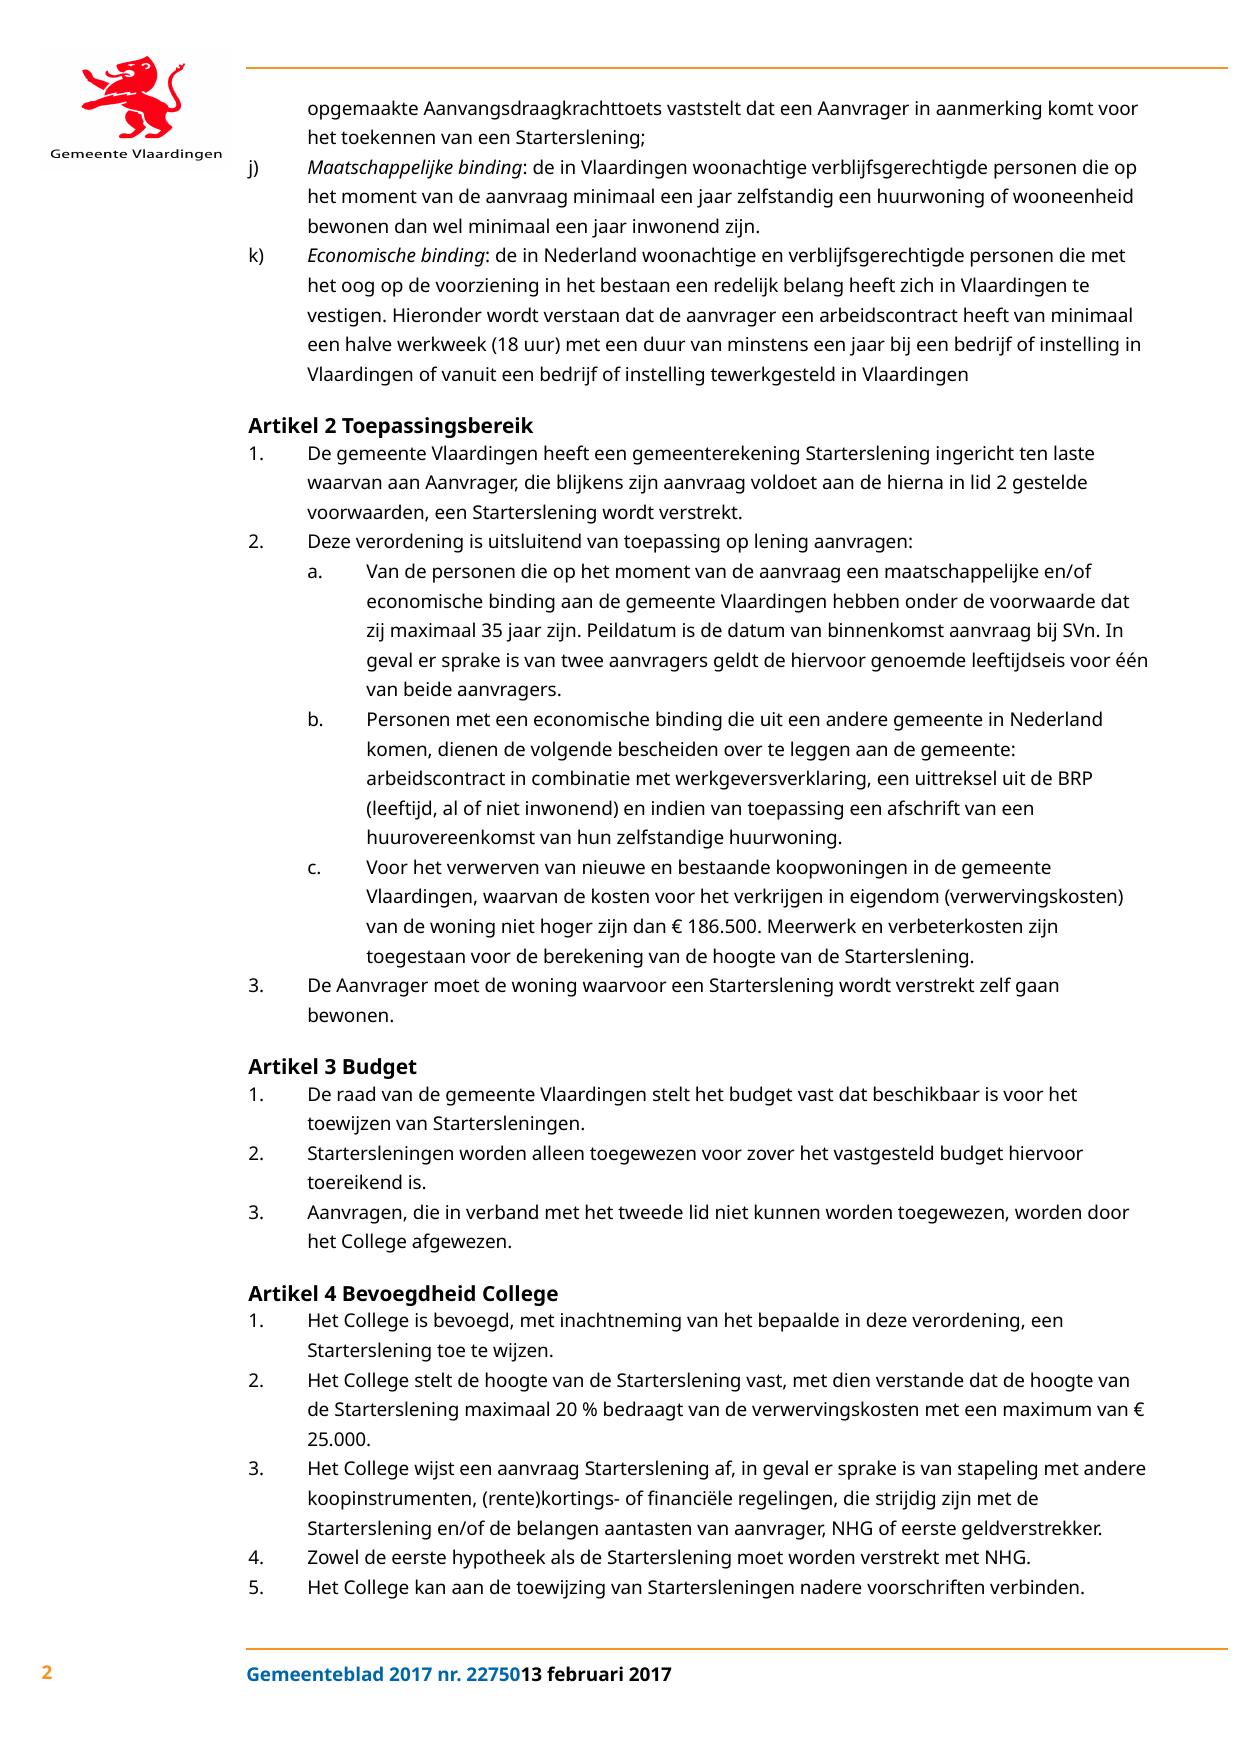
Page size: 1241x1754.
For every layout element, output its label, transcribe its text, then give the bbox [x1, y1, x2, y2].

list Economische binding: de in Nederland woonachtige en verblijfsgerechtigde personen die met het oog op de voorziening in het bestaan een redelijk belang heeft zich in Vlaardingen te vestigen. Hieronder wordt verstaan dat de aanvrager een arbeidscontract heeft van minimaal een halve werkweek (18 uur) met een duur van minstens een jaar bij een bedrijf of instelling in Vlaardingen of vanuit een bedrijf of instelling tewerkgesteld in Vlaardingen [248, 243, 1152, 387]
list opgemaakte Aanvangsdraagkrachttoets vaststelt dat een Aanvrager in aanmerking komt voor het toekennen van een Starterslening; [248, 95, 1152, 150]
text Artikel 4 Bevoegdheid College [248, 1279, 1152, 1308]
list Startersleningen worden alleen toegewezen voor zover het vastgesteld budget hiervoor toereikend is. [248, 1140, 1152, 1195]
text Artikel 2 Toepassingsbereik [248, 411, 1152, 440]
list Het College stelt de hoogte van de Starterslening vast, met dien verstande dat de hoogte van de Starterslening maximaal 20 % bedraagt van de verwervingskosten met een maximum van € 25.000. [248, 1367, 1152, 1452]
list Voor het verwerven van nieuwe en bestaande koopwoningen in de gemeente Vlaardingen, waarvan de kosten voor het verkrijgen in eigendom (verwervingskosten) van de woning niet hoger zijn dan € 186.500. Meerwerk en verbeterkosten zijn toegestaan voor de berekening van de hoogte van de Starterslening. [307, 854, 1152, 968]
list Zowel de eerste hypotheek als de Starterslening moet worden verstrekt met NHG. [248, 1544, 1152, 1570]
list Maatschappelijke binding: de in Vlaardingen woonachtige verblijfsgerechtigde personen die op het moment van de aanvraag minimaal een jaar zelfstandig een huurwoning of wooneenheid bewonen dan wel minimaal een jaar inwonend zijn. [248, 154, 1152, 239]
list Aanvragen, die in verband met het tweede lid niet kunnen worden toegewezen, worden door het College afgewezen. [248, 1199, 1152, 1254]
list Het College is bevoegd, met inachtneming van het bepaalde in deze verordening, een Starterslening toe te wijzen. [248, 1308, 1152, 1363]
list Van de personen die op het moment van de aanvraag een maatschappelijke en/of economische binding aan de gemeente Vlaardingen hebben onder de voorwaarde dat zij maximaal 35 jaar zijn. Peildatum is de datum van binnenkomst aanvraag bij SVn. In geval er sprake is van twee aanvragers geldt de hiervoor genoemde leeftijdseis voor één van beide aanvragers. [307, 558, 1152, 702]
list De Aanvrager moet de woning waarvoor een Starterslening wordt verstrekt zelf gaan bewonen. [248, 972, 1152, 1028]
list Deze verordening is uitsluitend van toepassing op lening aanvragen: [248, 529, 1152, 554]
text Artikel 3 Budget [248, 1052, 1152, 1081]
list Het College kan aan de toewijzing van Startersleningen nadere voorschriften verbinden. [248, 1574, 1152, 1599]
list De raad van de gemeente Vlaardingen stelt het budget vast dat beschikbaar is voor het toewijzen van Startersleningen. [248, 1081, 1152, 1136]
list Het College wijst een aanvraag Starterslening af, in geval er sprake is van stapeling met andere koopinstrumenten, (rente)kortings- of financiële regelingen, die strijdig zijn met de Starterslening en/of de belangen aantasten van aanvrager, NHG of eerste geldverstrekker. [248, 1456, 1152, 1540]
list De gemeente Vlaardingen heeft een gemeenterekening Starterslening ingericht ten laste waarvan aan Aanvrager, die blijkens zijn aanvraag voldoet aan de hierna in lid 2 gestelde voorwaarden, een Starterslening wordt verstrekt. [248, 440, 1152, 525]
list Personen met een economische binding die uit een andere gemeente in Nederland komen, dienen de volgende bescheiden over te leggen aan de gemeente: arbeidscontract in combinatie met werkgeversverklaring, een uittreksel uit de BRP (leeftijd, al of niet inwonend) en indien van toepassing een afschrift van een huurovereenkomst van hun zelfstandige huurwoning. [307, 706, 1152, 850]
picture [41, 47, 231, 172]
